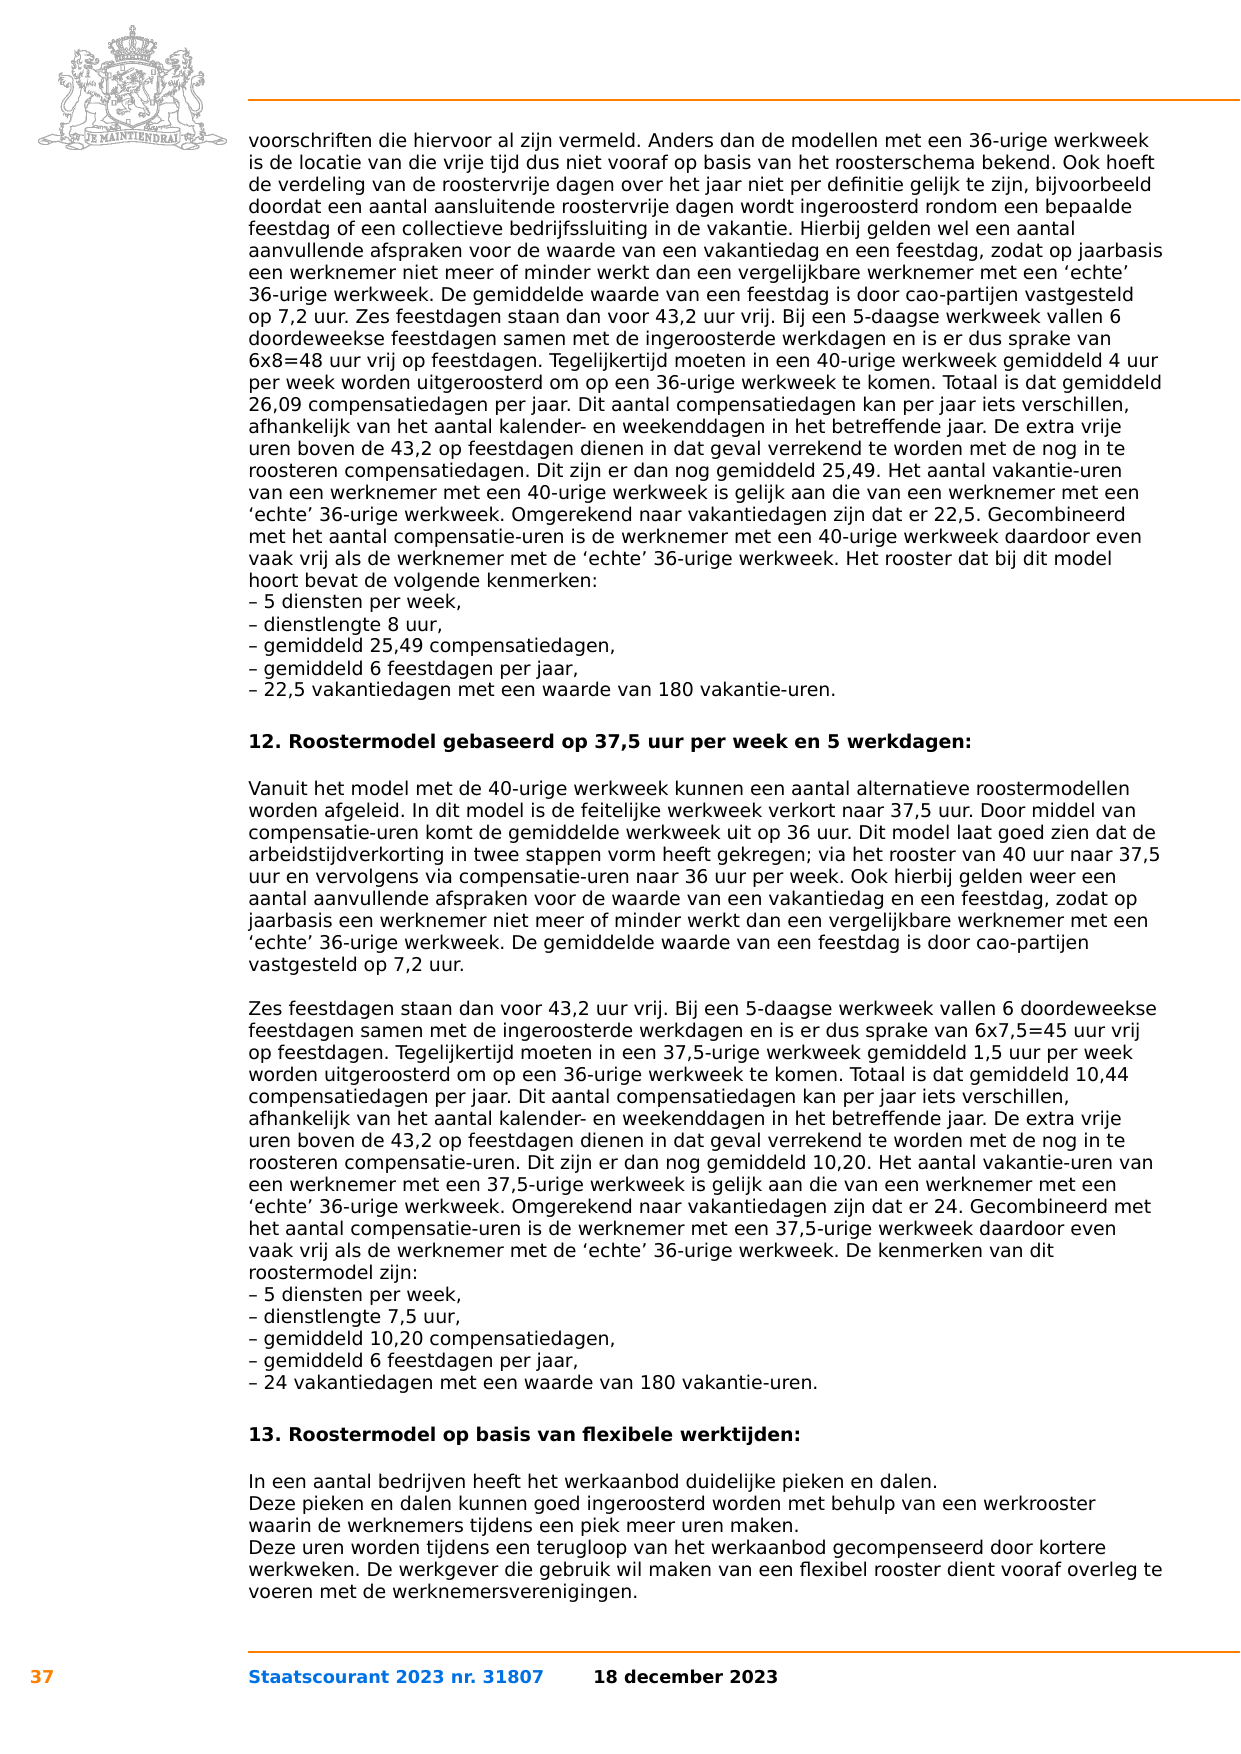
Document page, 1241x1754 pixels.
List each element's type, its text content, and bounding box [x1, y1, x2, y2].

subtitle 12. Roostermodel gebaseerd op 37,5 uur per week en 5 werkdagen: [248, 731, 1163, 753]
text Deze uren worden tijdens een terugloop van het werkaanbod gecompenseerd door kortere werkweken. De werkgever die gebruik wil maken van een flexibel rooster dient vooraf overleg te voeren met de werknemersverenigingen. [248, 1537, 1163, 1602]
text Vanuit het model met de 40-urige werkweek kunnen een aantal alternatieve roostermodellen worden afgeleid. In dit model is de feitelijke werkweek verkort naar 37,5 uur. Door middel van compensatie-uren komt de gemiddelde werkweek uit op 36 uur. Dit model laat goed zien dat de arbeidstijdverkorting in twee stappen vorm heeft gekregen; via het rooster van 40 uur naar 37,5 uur en vervolgens via compensatie-uren naar 36 uur per week. Ook hierbij gelden weer een aantal aanvullende afspraken voor de waarde van een vakantiedag en een feestdag, zodat op jaarbasis een werknemer niet meer of minder werkt dan een vergelijkbare werknemer met een ‘echte’ 36-urige werkweek. De gemiddelde waarde van een feestdag is door cao-partijen vastgesteld op 7,2 uur. [248, 778, 1163, 976]
text – 24 vakantiedagen met een waarde van 180 vakantie-uren. [248, 1372, 1163, 1394]
text – gemiddeld 25,49 compensatiedagen, [248, 635, 1163, 657]
text – 5 diensten per week, [248, 1284, 1163, 1306]
text – dienstlengte 8 uur, [248, 613, 1163, 635]
text Deze pieken en dalen kunnen goed ingeroosterd worden met behulp van een werkrooster waarin de werknemers tijdens een piek meer uren maken. [248, 1493, 1163, 1537]
picture [38, 25, 227, 150]
text – dienstlengte 7,5 uur, [248, 1306, 1163, 1328]
subtitle 13. Roostermodel op basis van flexibele werktijden: [248, 1424, 1163, 1446]
text In een aantal bedrijven heeft het werkaanbod duidelijke pieken en dalen. [248, 1471, 1163, 1493]
text – gemiddeld 6 feestdagen per jaar, [248, 1350, 1163, 1372]
text voorschriften die hiervoor al zijn vermeld. Anders dan de modellen met een 36-urige werkweek is de locatie van die vrije tijd dus niet vooraf op basis van het roosterschema bekend. Ook hoeft de verdeling van de roostervrije dagen over het jaar niet per definitie gelijk te zijn, bijvoorbeeld doordat een aantal aansluitende roostervrije dagen wordt ingeroosterd rondom een bepaalde feestdag of een collectieve bedrijfssluiting in de vakantie. Hierbij gelden wel een aantal aanvullende afspraken voor de waarde van een vakantiedag en een feestdag, zodat op jaarbasis een werknemer niet meer of minder werkt dan een vergelijkbare werknemer met een ‘echte’ 36-urige werkweek. De gemiddelde waarde van een feestdag is door cao-partijen vastgesteld op 7,2 uur. Zes feestdagen staan dan voor 43,2 uur vrij. Bij een 5-daagse werkweek vallen 6 doordeweekse feestdagen samen met de ingeroosterde werkdagen en is er dus sprake van 6x8=48 uur vrij op feestdagen. Tegelijkertijd moeten in een 40-urige werkweek gemiddeld 4 uur per week worden uitgeroosterd om op een 36-urige werkweek te komen. Totaal is dat gemiddeld 26,09 compensatiedagen per jaar. Dit aantal compensatiedagen kan per jaar iets verschillen, afhankelijk van het aantal kalender- en weekenddagen in het betreffende jaar. De extra vrije uren boven de 43,2 op feestdagen dienen in dat geval verrekend te worden met de nog in te roosteren compensatiedagen. Dit zijn er dan nog gemiddeld 25,49. Het aantal vakantie-uren van een werknemer met een 40-urige werkweek is gelijk aan die van een werknemer met een ‘echte’ 36-urige werkweek. Omgerekend naar vakantiedagen zijn dat er 22,5. Gecombineerd met het aantal compensatie-uren is de werknemer met een 40-urige werkweek daardoor even vaak vrij als de werknemer met de ‘echte’ 36-urige werkweek. Het rooster dat bij dit model hoort bevat de volgende kenmerken: [248, 130, 1163, 591]
text – 5 diensten per week, [248, 591, 1163, 613]
text Zes feestdagen staan dan voor 43,2 uur vrij. Bij een 5-daagse werkweek vallen 6 doordeweekse feestdagen samen met de ingeroosterde werkdagen en is er dus sprake van 6x7,5=45 uur vrij op feestdagen. Tegelijkertijd moeten in een 37,5-urige werkweek gemiddeld 1,5 uur per week worden uitgeroosterd om op een 36-urige werkweek te komen. Totaal is dat gemiddeld 10,44 compensatiedagen per jaar. Dit aantal compensatiedagen kan per jaar iets verschillen, afhankelijk van het aantal kalender- en weekenddagen in het betreffende jaar. De extra vrije uren boven de 43,2 op feestdagen dienen in dat geval verrekend te worden met de nog in te roosteren compensatie-uren. Dit zijn er dan nog gemiddeld 10,20. Het aantal vakantie-uren van een werknemer met een 37,5-urige werkweek is gelijk aan die van een werknemer met een ‘echte’ 36‑urige werkweek. Omgerekend naar vakantiedagen zijn dat er 24. Gecombineerd met het aantal compensatie-uren is de werknemer met een 37,5-urige werkweek daardoor even vaak vrij als de werknemer met de ‘echte’ 36-urige werkweek. De kenmerken van dit roostermodel zijn: [248, 998, 1163, 1284]
text – gemiddeld 6 feestdagen per jaar, [248, 657, 1163, 679]
text – gemiddeld 10,20 compensatiedagen, [248, 1328, 1163, 1350]
text – 22,5 vakantiedagen met een waarde van 180 vakantie-uren. [248, 679, 1163, 701]
